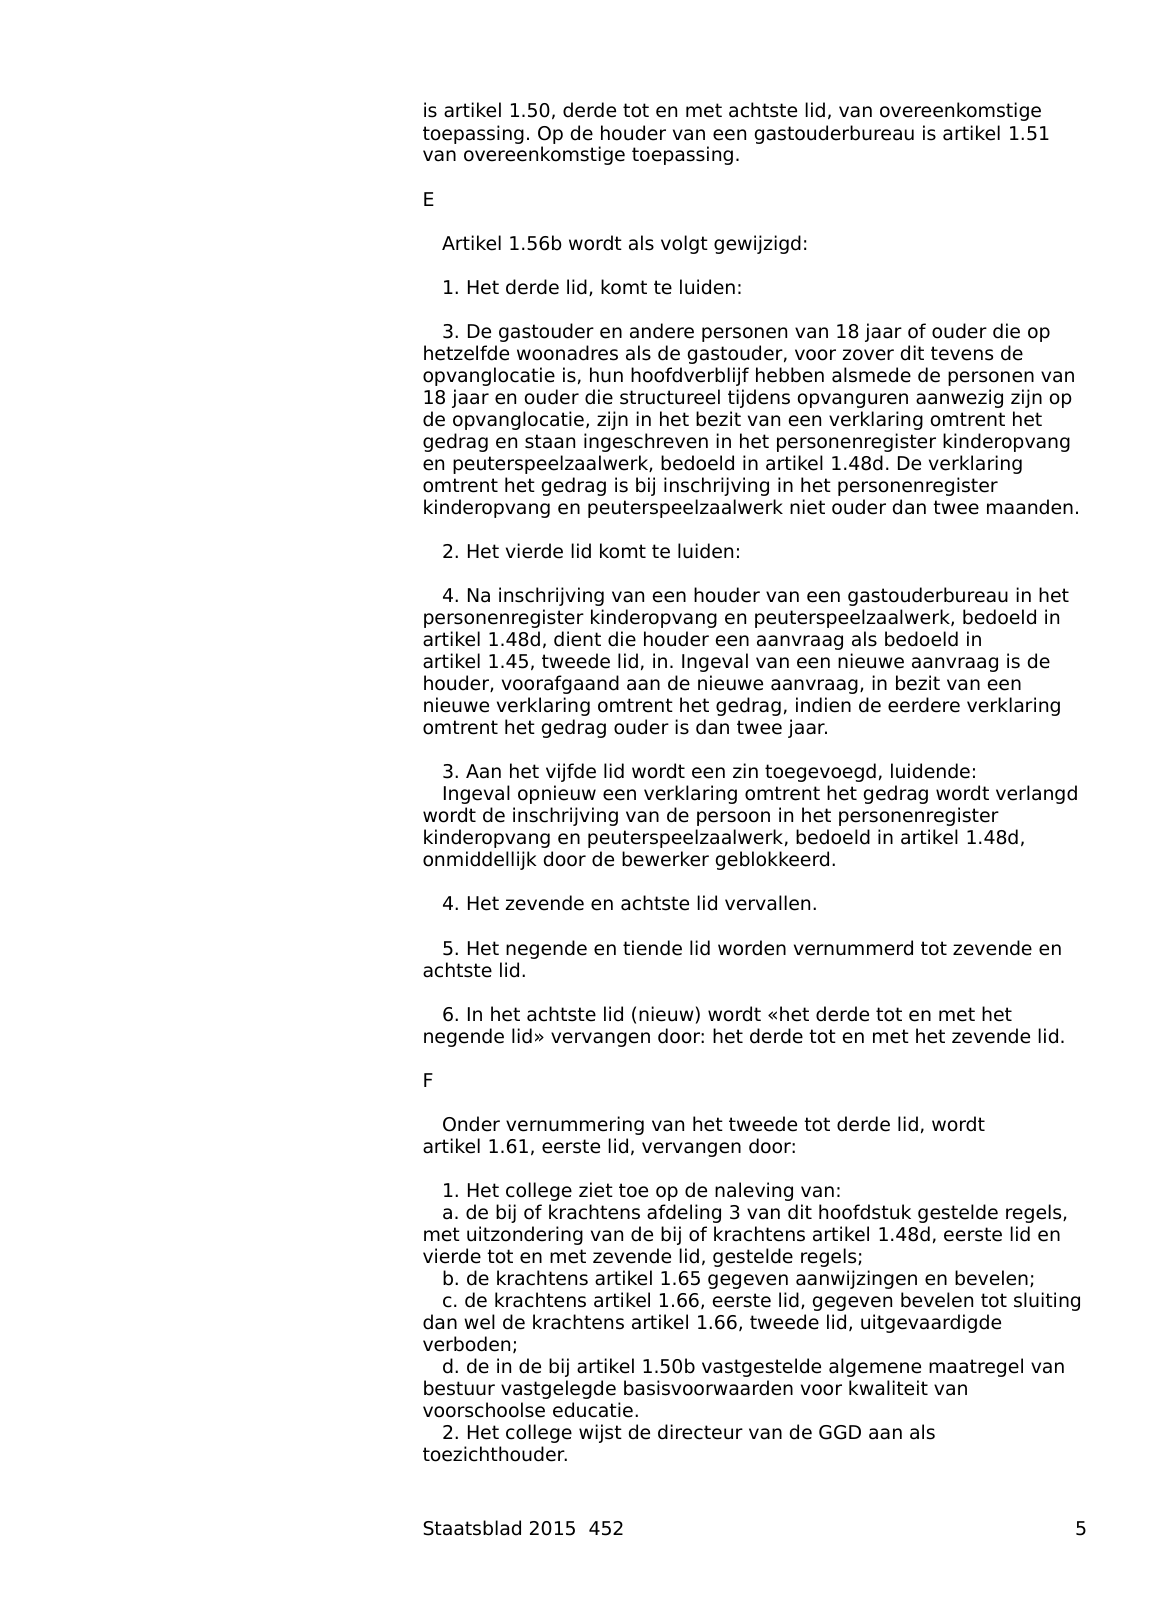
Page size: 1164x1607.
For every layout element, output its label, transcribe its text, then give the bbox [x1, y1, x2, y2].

text 2. Het college wijst de directeur van de GGD aan als toezichthouder. [422, 1422, 1087, 1466]
text 5. Het negende en tiende lid worden vernummerd tot zevende en achtste lid. [422, 937, 1087, 981]
text 1. Het derde lid, komt te luiden: [422, 277, 1087, 299]
text c. de krachtens artikel 1.66, eerste lid, gegeven bevelen tot sluiting dan wel de krachtens artikel 1.66, tweede lid, uitgevaardigde verboden; [422, 1290, 1087, 1356]
text is artikel 1.50, derde tot en met achtste lid, van overeenkomstige toepassing. Op de houder van een gastouderbureau is artikel 1.51 van overeenkomstige toepassing. [422, 100, 1087, 166]
text 2. Het vierde lid komt te luiden: [422, 541, 1087, 563]
text a. de bij of krachtens afdeling 3 van dit hoofdstuk gestelde regels, met uitzondering van de bij of krachtens artikel 1.48d, eerste lid en vierde tot en met zevende lid, gestelde regels; [422, 1202, 1087, 1268]
text 3. De gastouder en andere personen van 18 jaar of ouder die op hetzelfde woonadres als de gastouder, voor zover dit tevens de opvanglocatie is, hun hoofdverblijf hebben alsmede de personen van 18 jaar en ouder die structureel tijdens opvanguren aanwezig zijn op de opvanglocatie, zijn in het bezit van een verklaring omtrent het gedrag en staan ingeschreven in het personenregister kinderopvang en peuterspeelzaalwerk, bedoeld in artikel 1.48d. De verklaring omtrent het gedrag is bij inschrijving in het personenregister kinderopvang en peuterspeelzaalwerk niet ouder dan twee maanden. [422, 321, 1087, 519]
text 3. Aan het vijfde lid wordt een zin toegevoegd, luidende: [422, 761, 1087, 783]
text Ingeval opnieuw een verklaring omtrent het gedrag wordt verlangd wordt de inschrijving van de persoon in het personenregister kinderopvang en peuterspeelzaalwerk, bedoeld in artikel 1.48d, onmiddellijk door de bewerker geblokkeerd. [422, 783, 1087, 871]
text E [422, 188, 1087, 211]
text 6. In het achtste lid (nieuw) wordt «het derde tot en met het negende lid» vervangen door: het derde tot en met het zevende lid. [422, 1004, 1087, 1048]
text d. de in de bij artikel 1.50b vastgestelde algemene maatregel van bestuur vastgelegde basisvoorwaarden voor kwaliteit van voorschoolse educatie. [422, 1356, 1087, 1422]
text 4. Na inschrijving van een houder van een gastouderbureau in het personenregister kinderopvang en peuterspeelzaalwerk, bedoeld in artikel 1.48d, dient die houder een aanvraag als bedoeld in artikel 1.45, tweede lid, in. Ingeval van een nieuwe aanvraag is de houder, voorafgaand aan de nieuwe aanvraag, in bezit van een nieuwe verklaring omtrent het gedrag, indien de eerdere verklaring omtrent het gedrag ouder is dan twee jaar. [422, 585, 1087, 739]
text b. de krachtens artikel 1.65 gegeven aanwijzingen en bevelen; [422, 1268, 1087, 1290]
text 1. Het college ziet toe op de naleving van: [422, 1180, 1087, 1202]
text Onder vernummering van het tweede tot derde lid, wordt artikel 1.61, eerste lid, vervangen door: [422, 1114, 1087, 1158]
text Artikel 1.56b wordt als volgt gewijzigd: [422, 233, 1087, 255]
text 4. Het zevende en achtste lid vervallen. [422, 893, 1087, 915]
text F [422, 1070, 1087, 1092]
